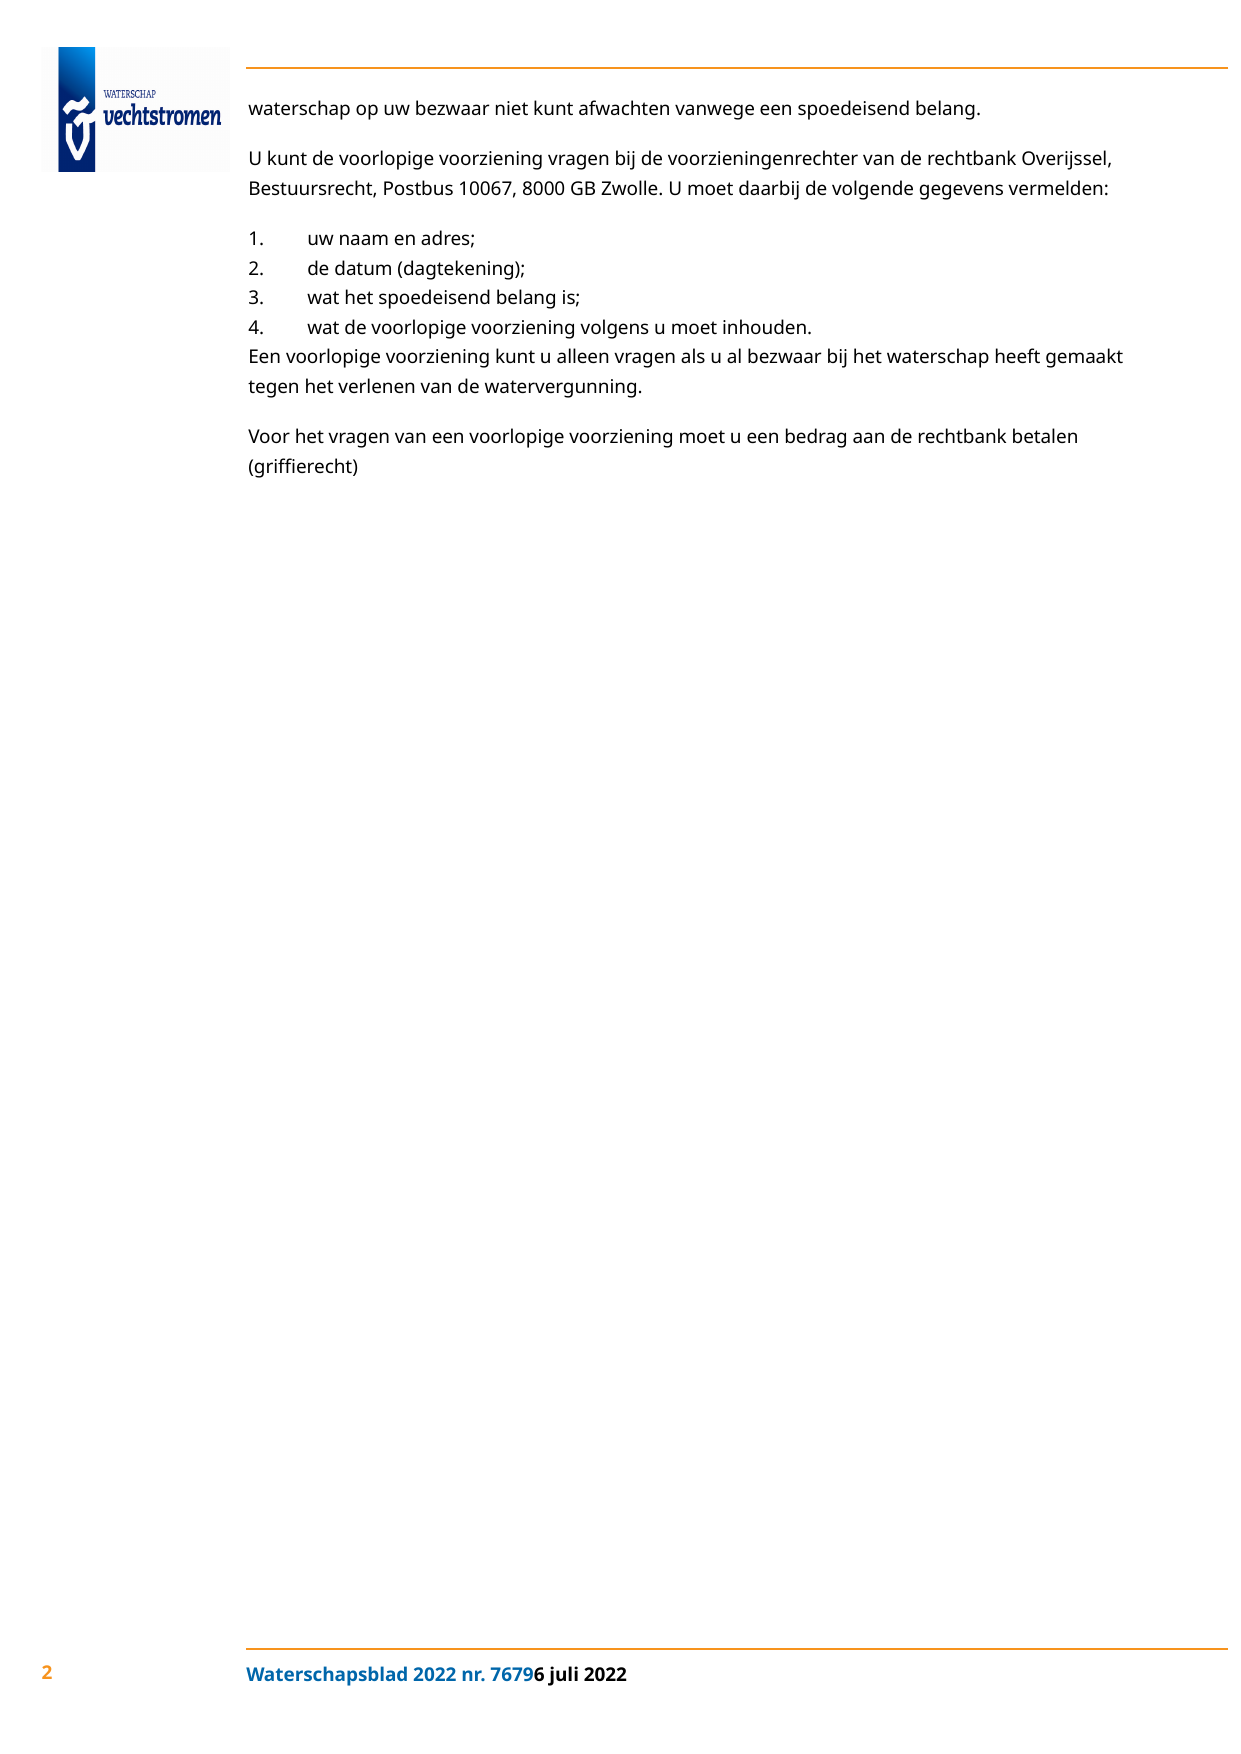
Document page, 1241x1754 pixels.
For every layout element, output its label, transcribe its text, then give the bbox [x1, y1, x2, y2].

text U kunt de voorlopige voorziening vragen bij de voorzieningenrechter van de rechtbank Overijssel, Bestuursrecht, Postbus 10067, 8000 GB Zwolle. U moet daarbij de volgende gegevens vermelden: [248, 145, 1152, 201]
list wat het spoedeisend belang is; [248, 284, 1152, 310]
text waterschap op uw bezwaar niet kunt afwachten vanwege een spoedeisend belang. [248, 95, 1152, 121]
list wat de voorlopige voorziening volgens u moet inhouden. [248, 314, 1152, 340]
list de datum (dagtekening); [248, 255, 1152, 281]
text Een voorlopige voorziening kunt u alleen vragen als u al bezwaar bij het waterschap heeft gemaakt tegen het verlenen van de watervergunning. [248, 343, 1152, 399]
text Voor het vragen van een voorlopige voorziening moet u een bedrag aan de rechtbank betalen (griffierecht) [248, 423, 1152, 479]
picture [41, 47, 231, 172]
list uw naam en adres; [248, 225, 1152, 251]
